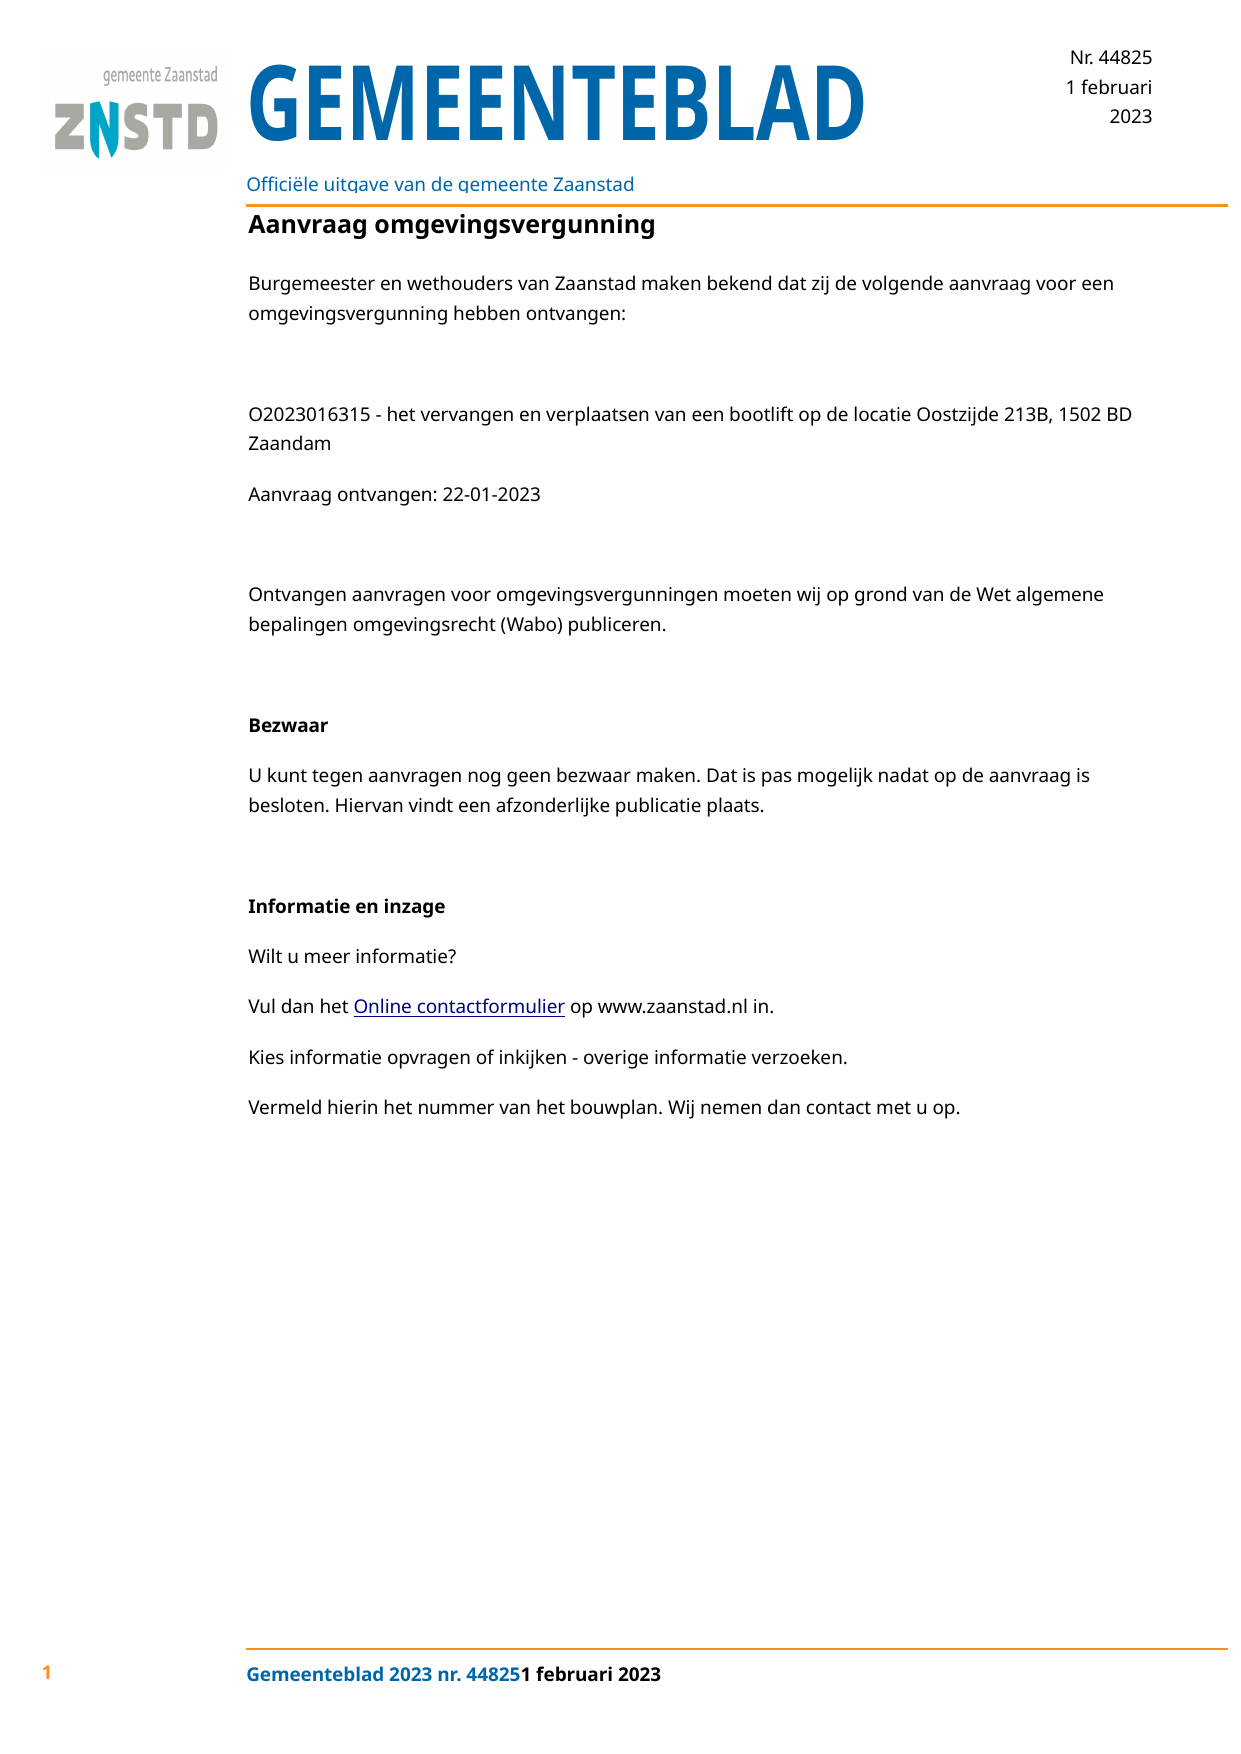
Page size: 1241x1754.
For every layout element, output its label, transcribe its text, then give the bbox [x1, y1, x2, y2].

text Informatie en inzage [248, 893, 1152, 918]
text Vermeld hierin het nummer van het bouwplan. Wij nemen dan contact met u op. [248, 1094, 1152, 1120]
picture [41, 47, 231, 172]
text O2023016315 - het vervangen en verplaatsen van een bootlift op de locatie Oostzijde 213B, 1502 BD Zaandam [248, 401, 1152, 456]
text Aanvraag ontvangen: 22-01-2023 [248, 481, 1152, 506]
text Vul dan het Online contactformulier op www.zaanstad.nl in. [248, 994, 1152, 1019]
text Bezwaar [248, 712, 1152, 738]
text Aanvraag omgevingsvergunning [248, 207, 1152, 241]
text Kies informatie opvragen of inkijken - overige informatie verzoeken. [248, 1044, 1152, 1070]
text U kunt tegen aanvragen nog geen bezwaar maken. Dat is pas mogelijk nadat op de aanvraag is besloten. Hiervan vindt een afzonderlijke publicatie plaats. [248, 762, 1152, 818]
text Wilt u meer informatie? [248, 943, 1152, 969]
text Burgemeester en wethouders van Zaanstad maken bekend dat zij de volgende aanvraag voor een omgevingsvergunning hebben ontvangen: [248, 270, 1152, 326]
text Ontvangen aanvragen voor omgevingsvergunningen moeten wij op grond van de Wet algemene bepalingen omgevingsrecht (Wabo) publiceren. [248, 582, 1152, 637]
